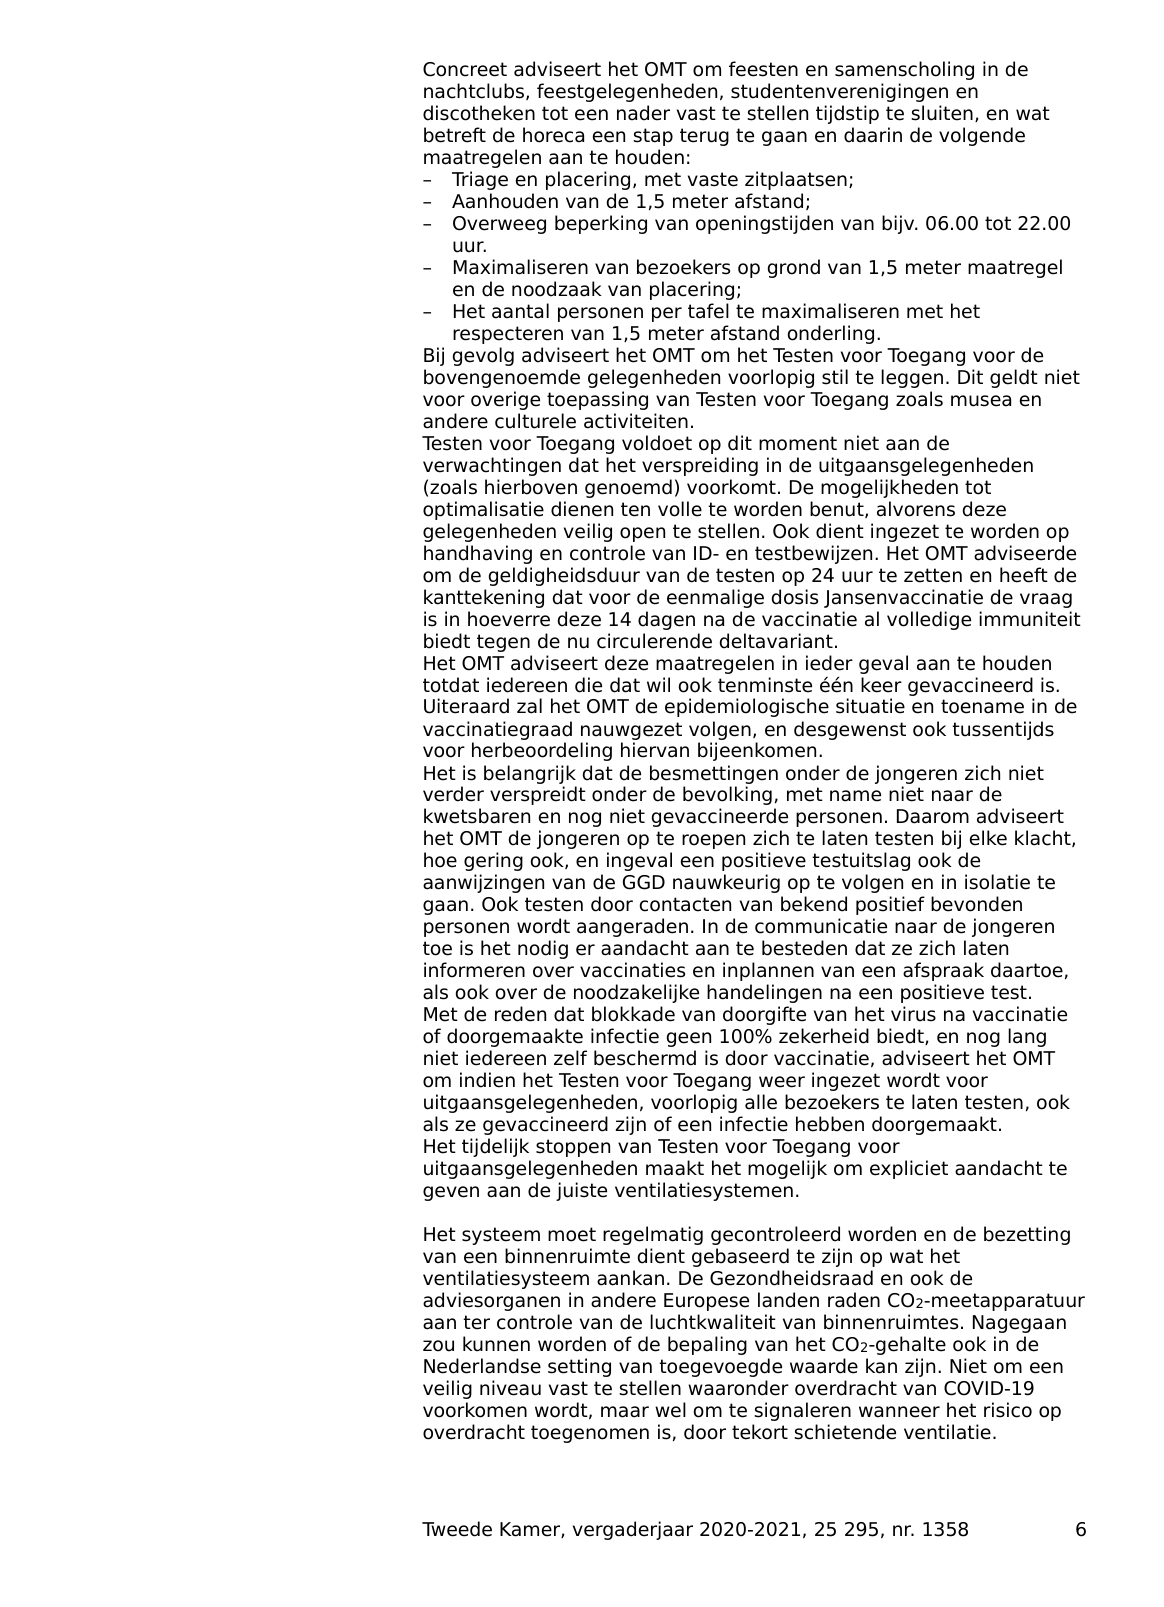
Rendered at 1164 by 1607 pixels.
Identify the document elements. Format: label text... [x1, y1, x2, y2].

text – Het aantal personen per tafel te maximaliseren met het respecteren van 1,5 meter afstand onderling. [422, 301, 1087, 345]
text Bij gevolg adviseert het OMT om het Testen voor Toegang voor de bovengenoemde gelegenheden voorlopig stil te leggen. Dit geldt niet voor overige toepassing van Testen voor Toegang zoals musea en andere culturele activiteiten. [422, 345, 1087, 433]
text Testen voor Toegang voldoet op dit moment niet aan de verwachtingen dat het verspreiding in de uitgaansgelegenheden (zoals hierboven genoemd) voorkomt. De mogelijkheden tot optimalisatie dienen ten volle te worden benut, alvorens deze gelegenheden veilig open te stellen. Ook dient ingezet te worden op handhaving en controle van ID- en testbewijzen. Het OMT adviseerde om de geldigheidsduur van de testen op 24 uur te zetten en heeft de kanttekening dat voor de eenmalige dosis Jansenvaccinatie de vraag is in hoeverre deze 14 dagen na de vaccinatie al volledige immuniteit biedt tegen de nu circulerende deltavariant. [422, 433, 1087, 652]
text Het OMT adviseert deze maatregelen in ieder geval aan te houden totdat iedereen die dat wil ook tenminste één keer gevaccineerd is. Uiteraard zal het OMT de epidemiologische situatie en toename in de vaccinatiegraad nauwgezet volgen, en desgewenst ook tussentijds voor herbeoordeling hiervan bijeenkomen. [422, 652, 1087, 762]
text Met de reden dat blokkade van doorgifte van het virus na vaccinatie of doorgemaakte infectie geen 100% zekerheid biedt, en nog lang niet iedereen zelf beschermd is door vaccinatie, adviseert het OMT om indien het Testen voor Toegang weer ingezet wordt voor uitgaansgelegenheden, voorlopig alle bezoekers te laten testen, ook als ze gevaccineerd zijn of een infectie hebben doorgemaakt. [422, 1004, 1087, 1136]
text Het systeem moet regelmatig gecontroleerd worden en de bezetting van een binnenruimte dient gebaseerd te zijn op wat het ventilatiesysteem aankan. De Gezondheidsraad en ook de adviesorganen in andere Europese landen raden CO2-meetapparatuur aan ter controle van de luchtkwaliteit van binnenruimtes. Nagegaan zou kunnen worden of de bepaling van het CO2-gehalte ook in de Nederlandse setting van toegevoegde waarde kan zijn. Niet om een veilig niveau vast te stellen waaronder overdracht van COVID-19 voorkomen wordt, maar wel om te signaleren wanneer het risico op overdracht toegenomen is, door tekort schietende ventilatie. [422, 1224, 1087, 1444]
text – Aanhouden van de 1,5 meter afstand; [422, 191, 1087, 213]
text Concreet adviseert het OMT om feesten en samenscholing in de nachtclubs, feestgelegenheden, studentenverenigingen en discotheken tot een nader vast te stellen tijdstip te sluiten, en wat betreft de horeca een stap terug te gaan en daarin de volgende maatregelen aan te houden: [422, 59, 1087, 169]
text – Maximaliseren van bezoekers op grond van 1,5 meter maatregel en de noodzaak van placering; [422, 257, 1087, 301]
text Het tijdelijk stoppen van Testen voor Toegang voor uitgaansgelegenheden maakt het mogelijk om expliciet aandacht te geven aan de juiste ventilatiesystemen. [422, 1136, 1087, 1202]
text Het is belangrijk dat de besmettingen onder de jongeren zich niet verder verspreidt onder de bevolking, met name niet naar de kwetsbaren en nog niet gevaccineerde personen. Daarom adviseert het OMT de jongeren op te roepen zich te laten testen bij elke klacht, hoe gering ook, en ingeval een positieve testuitslag ook de aanwijzingen van de GGD nauwkeurig op te volgen en in isolatie te gaan. Ook testen door contacten van bekend positief bevonden personen wordt aangeraden. In de communicatie naar de jongeren toe is het nodig er aandacht aan te besteden dat ze zich laten informeren over vaccinaties en inplannen van een afspraak daartoe, als ook over de noodzakelijke handelingen na een positieve test. [422, 762, 1087, 1004]
text – Overweeg beperking van openingstijden van bijv. 06.00 tot 22.00 uur. [422, 213, 1087, 257]
text – Triage en placering, met vaste zitplaatsen; [422, 169, 1087, 191]
